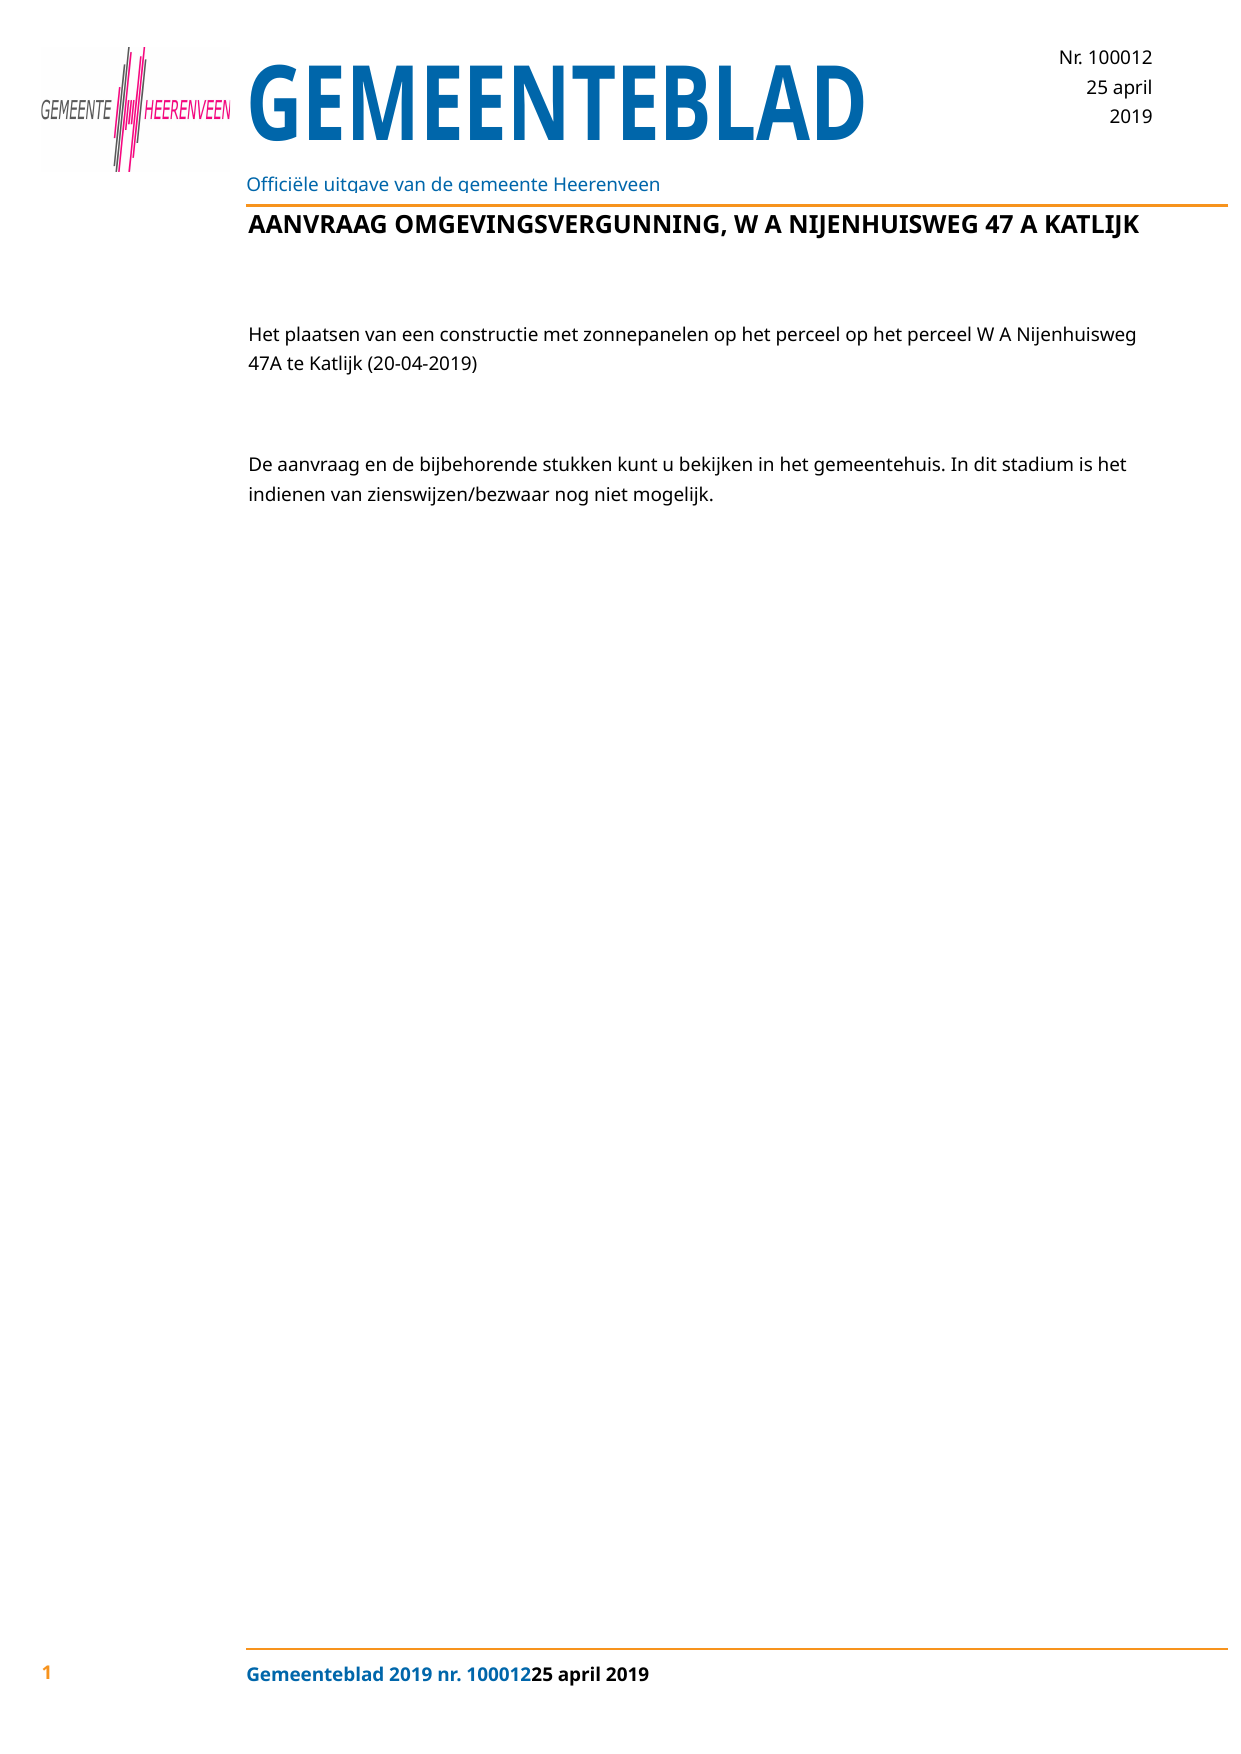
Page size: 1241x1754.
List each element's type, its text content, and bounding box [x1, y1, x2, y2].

text Het plaatsen van een constructie met zonnepanelen op het perceel op het perceel W A Nijenhuisweg 47A te Katlijk (20-04-2019) [248, 321, 1152, 376]
text AANVRAAG OMGEVINGSVERGUNNING, W A NIJENHUISWEG 47 A KATLIJK [248, 207, 1152, 241]
picture [41, 47, 231, 172]
text De aanvraag en de bijbehorende stukken kunt u bekijken in het gemeentehuis. In dit stadium is het indienen van zienswijzen/bezwaar nog niet mogelijk. [248, 451, 1152, 506]
